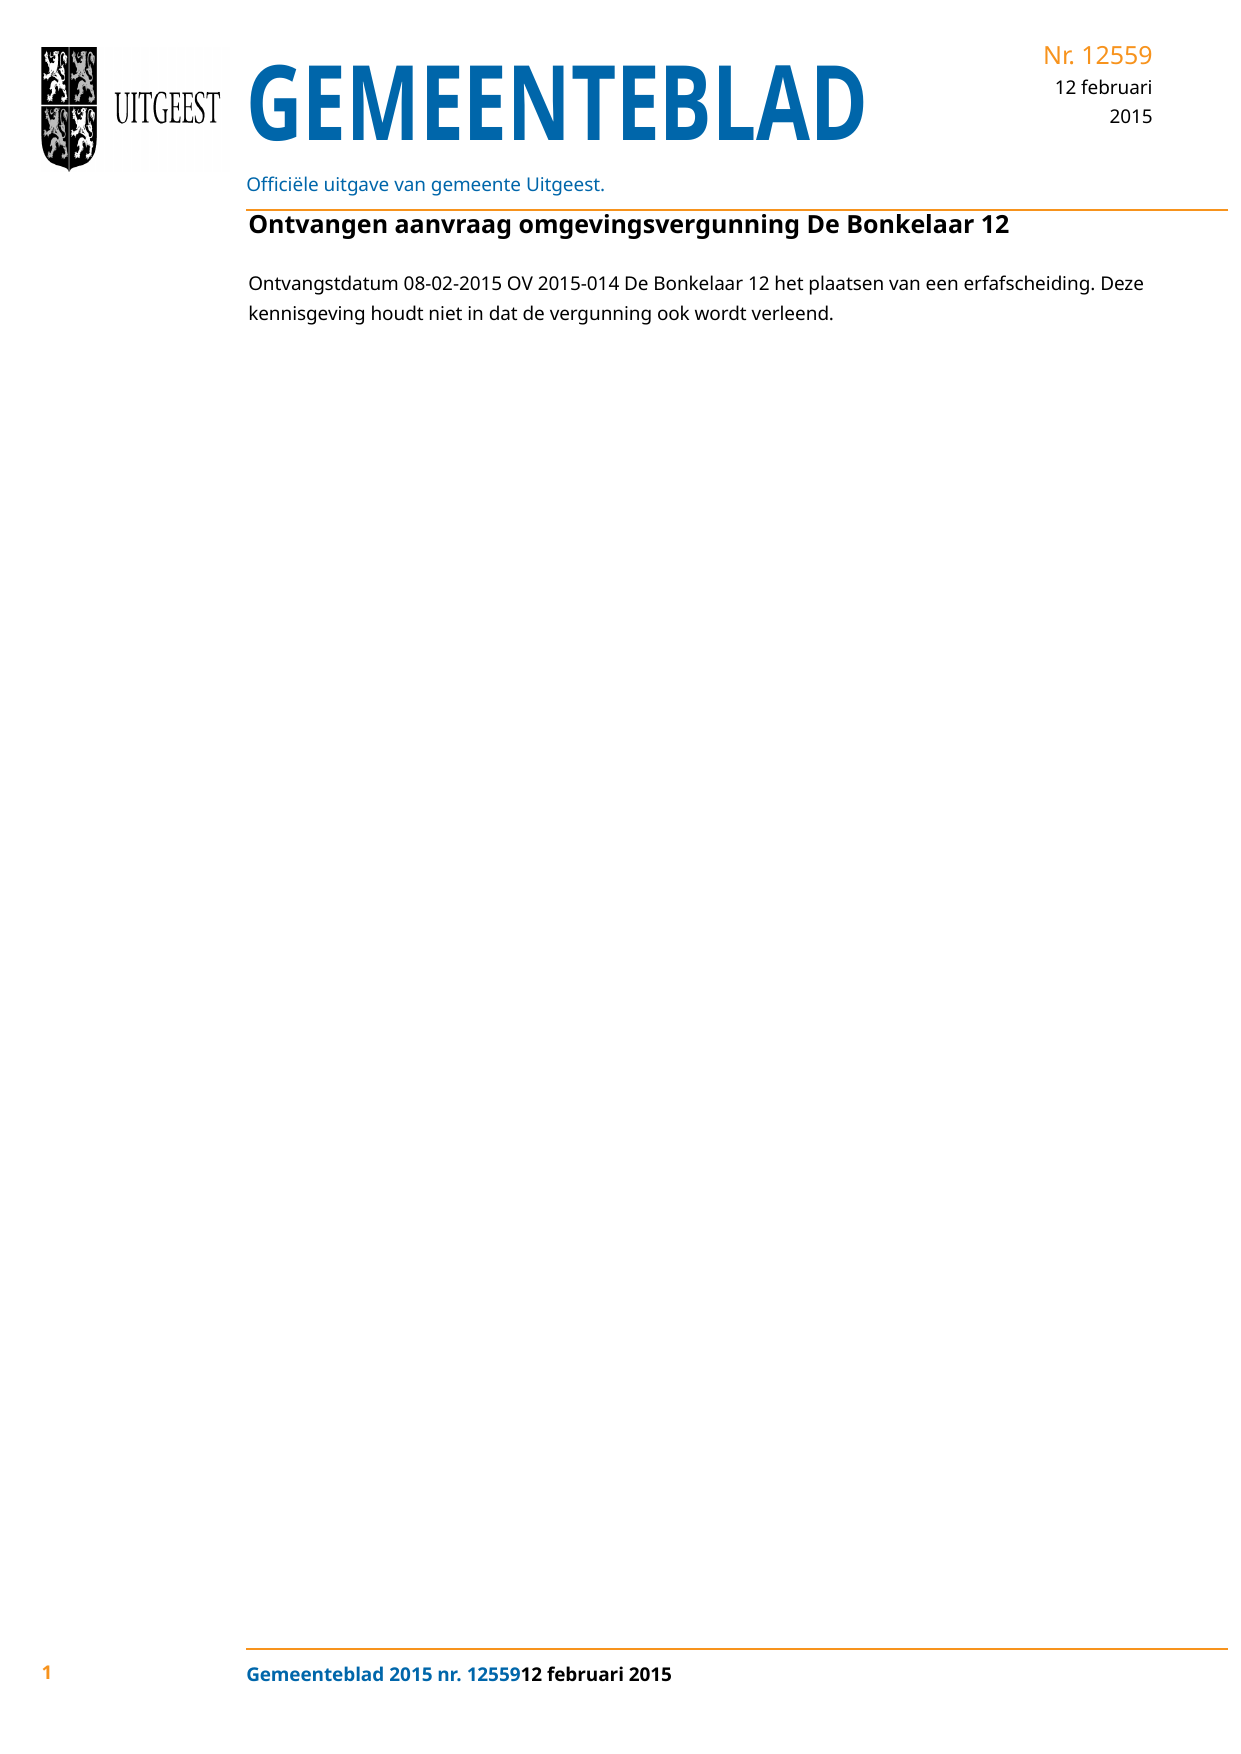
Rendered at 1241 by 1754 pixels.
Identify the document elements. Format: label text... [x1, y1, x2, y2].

picture [41, 47, 231, 172]
text Ontvangen aanvraag omgevingsvergunning De Bonkelaar 12 [248, 211, 1152, 241]
text Ontvangstdatum 08-02-2015 OV 2015-014 De Bonkelaar 12 het plaatsen van een erfafscheiding. Deze kennisgeving houdt niet in dat de vergunning ook wordt verleend. [248, 270, 1152, 326]
